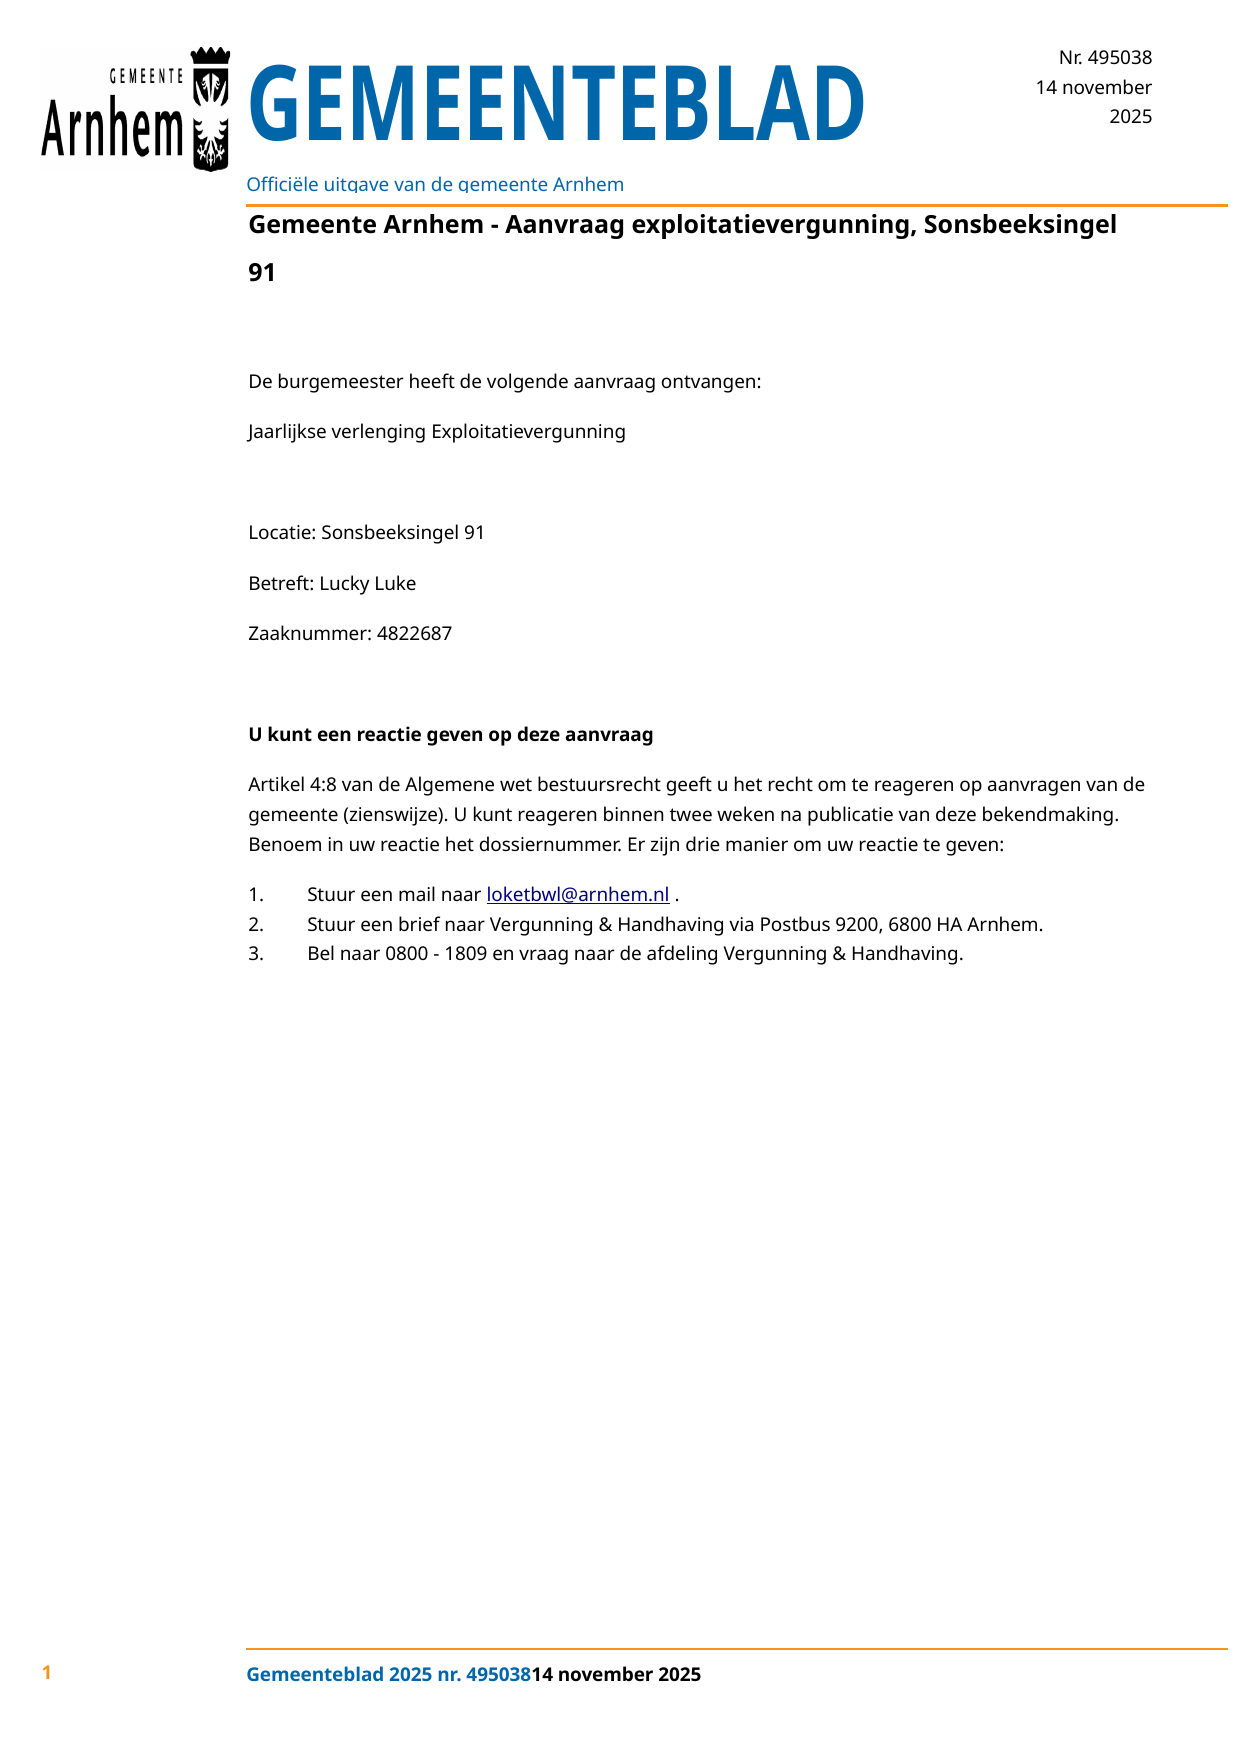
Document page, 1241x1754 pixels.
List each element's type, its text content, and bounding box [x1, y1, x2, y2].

text Locatie: Sonsbeeksingel 91 [248, 519, 1152, 545]
text Zaaknummer: 4822687 [248, 620, 1152, 646]
text U kunt een reactie geven op deze aanvraag [248, 721, 1152, 747]
text Artikel 4:8 van de Algemene wet bestuursrecht geeft u het recht om te reageren op aanvragen van de gemeente (zienswijze). U kunt reageren binnen twee weken na publicatie van deze bekendmaking. Benoem in uw reactie het dossiernummer. Er zijn drie manier om uw reactie te geven: [248, 772, 1152, 857]
text Betreft: Lucky Luke [248, 570, 1152, 596]
text De burgemeester heeft de volgende aanvraag ontvangen: [248, 368, 1152, 394]
picture [41, 47, 231, 172]
text Jaarlijkse verlenging Exploitatievergunning [248, 419, 1152, 444]
list Bel naar 0800 - 1809 en vraag naar de afdeling Vergunning & Handhaving. [248, 940, 1152, 966]
list Stuur een brief naar Vergunning & Handhaving via Postbus 9200, 6800 HA Arnhem. [248, 911, 1152, 937]
list Stuur een mail naar loketbwl@arnhem.nl . [248, 881, 1152, 907]
text Gemeente Arnhem - Aanvraag exploitatievergunning, Sonsbeeksingel 91 [248, 207, 1152, 288]
